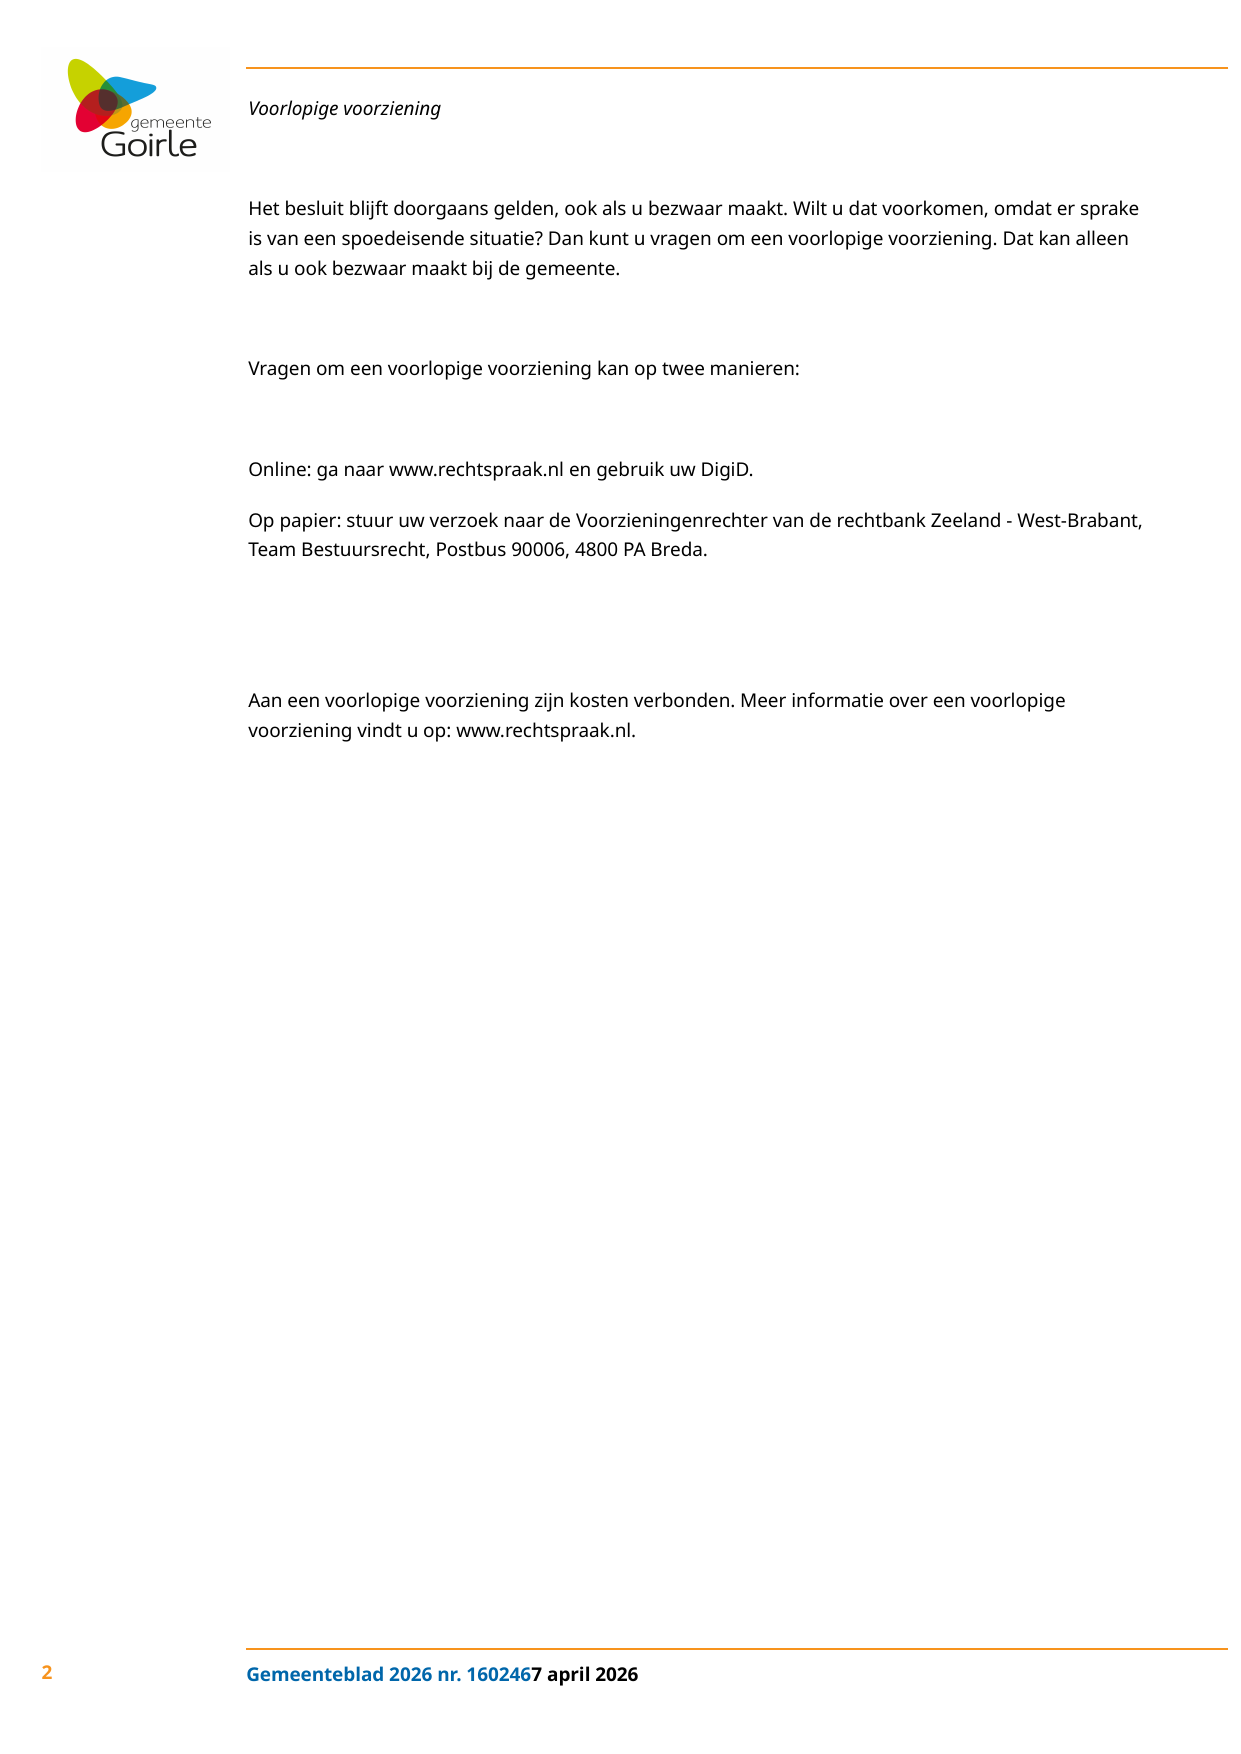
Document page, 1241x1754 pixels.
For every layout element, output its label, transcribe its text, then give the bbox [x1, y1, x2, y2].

text Vragen om een voorlopige voorziening kan op twee manieren: [248, 356, 1152, 381]
picture [41, 47, 231, 172]
text Het besluit blijft doorgaans gelden, ook als u bezwaar maakt. Wilt u dat voorkomen, omdat er sprake is van een spoedeisende situatie? Dan kunt u vragen om een voorlopige voorziening. Dat kan alleen als u ook bezwaar maakt bij de gemeente. [248, 196, 1152, 281]
text Aan een voorlopige voorziening zijn kosten verbonden. Meer informatie over een voorlopige voorziening vindt u op: www.rechtspraak.nl. [248, 688, 1152, 743]
text Voorlopige voorziening [248, 95, 1152, 121]
text Online: ga naar www.rechtspraak.nl en gebruik uw DigiD. [248, 456, 1152, 482]
text Op papier: stuur uw verzoek naar de Voorzieningenrechter van de rechtbank Zeeland - West-Brabant, Team Bestuursrecht, Postbus 90006, 4800 PA Breda. [248, 507, 1152, 562]
